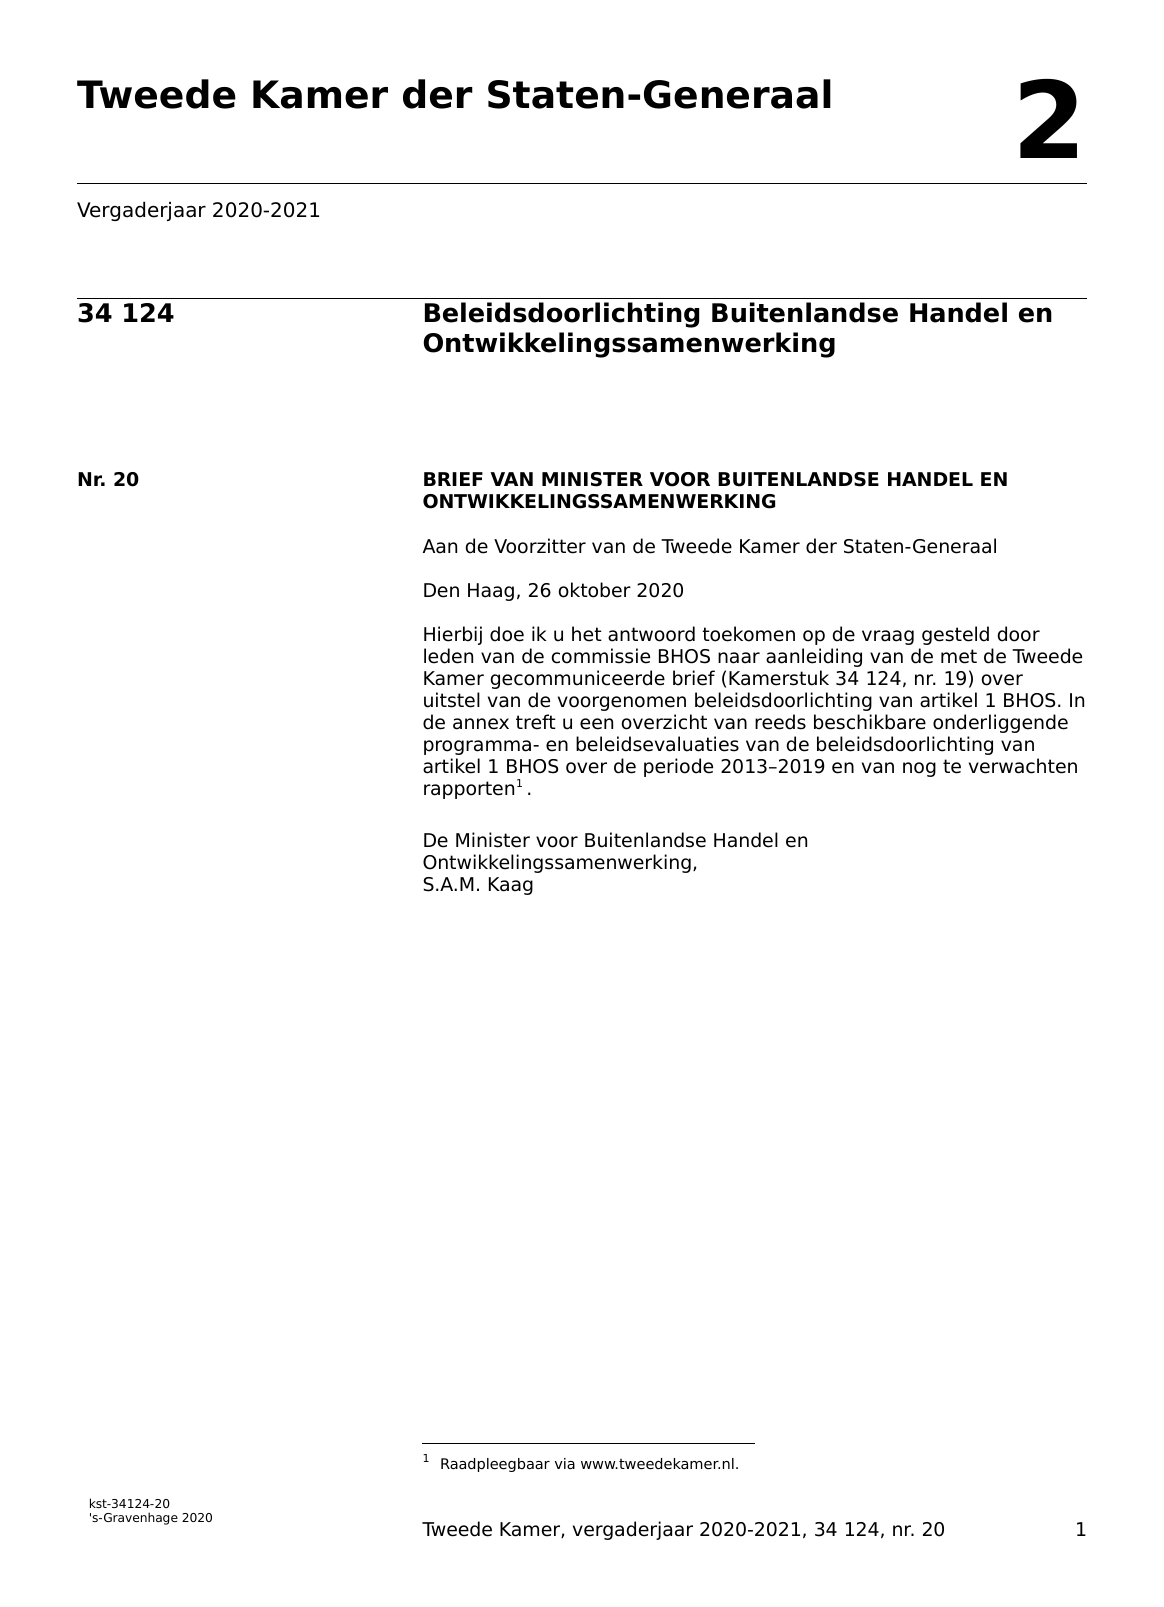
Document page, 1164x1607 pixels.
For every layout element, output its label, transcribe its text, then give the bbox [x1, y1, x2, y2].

text De Minister voor Buitenlandse Handel en Ontwikkelingssamenwerking, S.A.M. Kaag [422, 830, 1087, 896]
text Hierbij doe ik u het antwoord toekomen op de vraag gesteld door leden van de commissie BHOS naar aanleiding van de met de Tweede Kamer gecommuniceerde brief (Kamerstuk 34 124, nr. 19) over uitstel van de voorgenomen beleidsdoorlichting van artikel 1 BHOS. In de annex treft u een overzicht van reeds beschikbare onderliggende programma- en beleidsevaluaties van de beleidsdoorlichting van artikel 1 BHOS over de periode 2013–2019 en van nog te verwachten rapporten. [422, 624, 1087, 800]
text Raadpleegbaar via www.tweedekamer.nl. [422, 1452, 1087, 1474]
table_header 2 [886, 59, 1087, 183]
text Aan de Voorzitter van de Tweede Kamer der Staten-Generaal [422, 536, 1087, 557]
subtitle Nr. 20 BRIEF VAN MINISTER VOOR BUITENLANDSE HANDEL EN ONTWIKKELINGSSAMENWERKING [77, 469, 1087, 513]
text 's-Gravenhage 2020 [88, 1511, 323, 1525]
subtitle 34 124 Beleidsdoorlichting Buitenlandse Handel en Ontwikkelingssamenwerking [77, 299, 1087, 358]
text Den Haag, 26 oktober 2020 [422, 580, 1087, 602]
table_cell Vergaderjaar 2020-2021 [77, 184, 1087, 298]
text kst-34124-20 [88, 1497, 323, 1511]
table_header Tweede Kamer der Staten-Generaal [77, 59, 886, 183]
